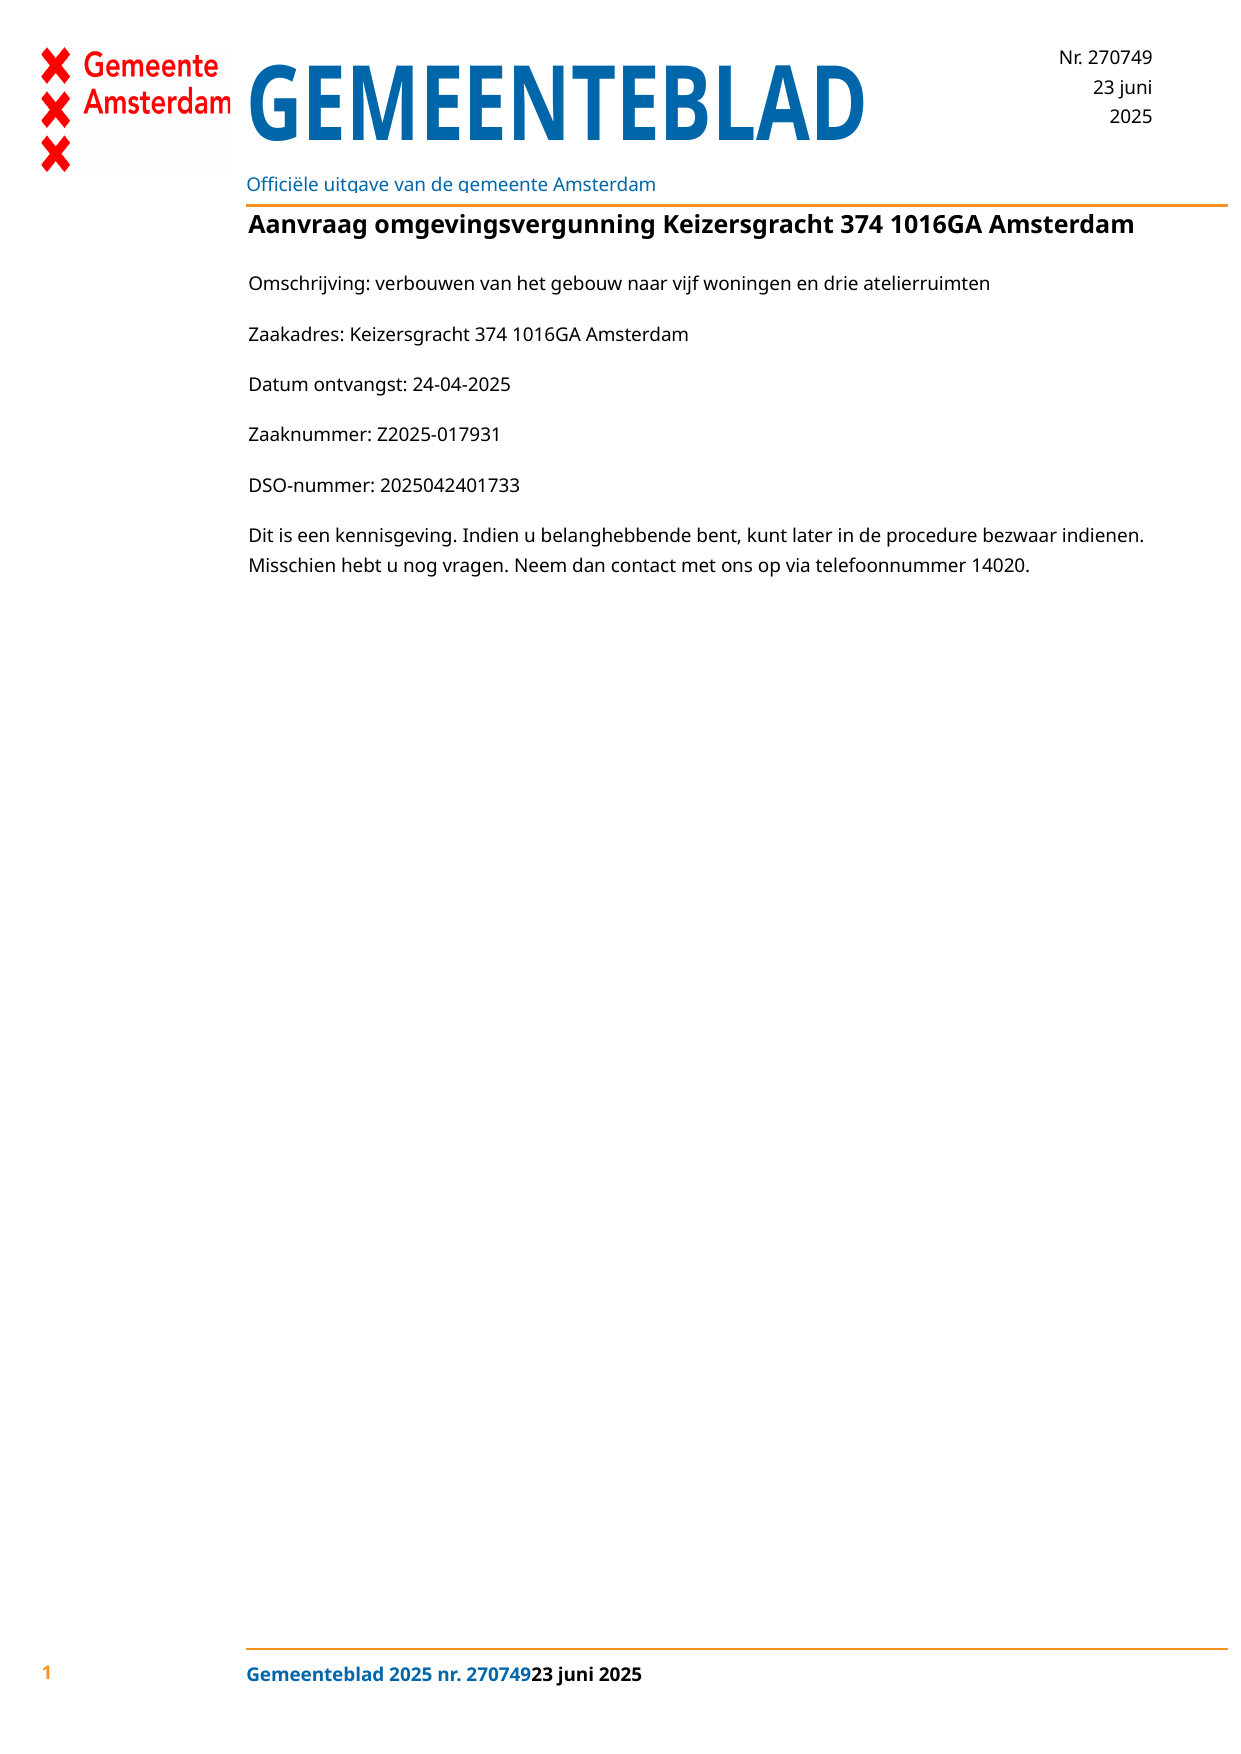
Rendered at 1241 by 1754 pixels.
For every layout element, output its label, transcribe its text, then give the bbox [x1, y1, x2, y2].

text Dit is een kennisgeving. Indien u belanghebbende bent, kunt later in de procedure bezwaar indienen. Misschien hebt u nog vragen. Neem dan contact met ons op via telefoonnummer 14020. [248, 522, 1152, 578]
text Aanvraag omgevingsvergunning Keizersgracht 374 1016GA Amsterdam [248, 207, 1152, 241]
text Datum ontvangst: 24-04-2025 [248, 371, 1152, 397]
picture [41, 47, 231, 172]
text DSO-nummer: 2025042401733 [248, 472, 1152, 498]
text Zaakadres: Keizersgracht 374 1016GA Amsterdam [248, 321, 1152, 346]
text Zaaknummer: Z2025-017931 [248, 422, 1152, 447]
text Omschrijving: verbouwen van het gebouw naar vijf woningen en drie atelierruimten [248, 270, 1152, 296]
